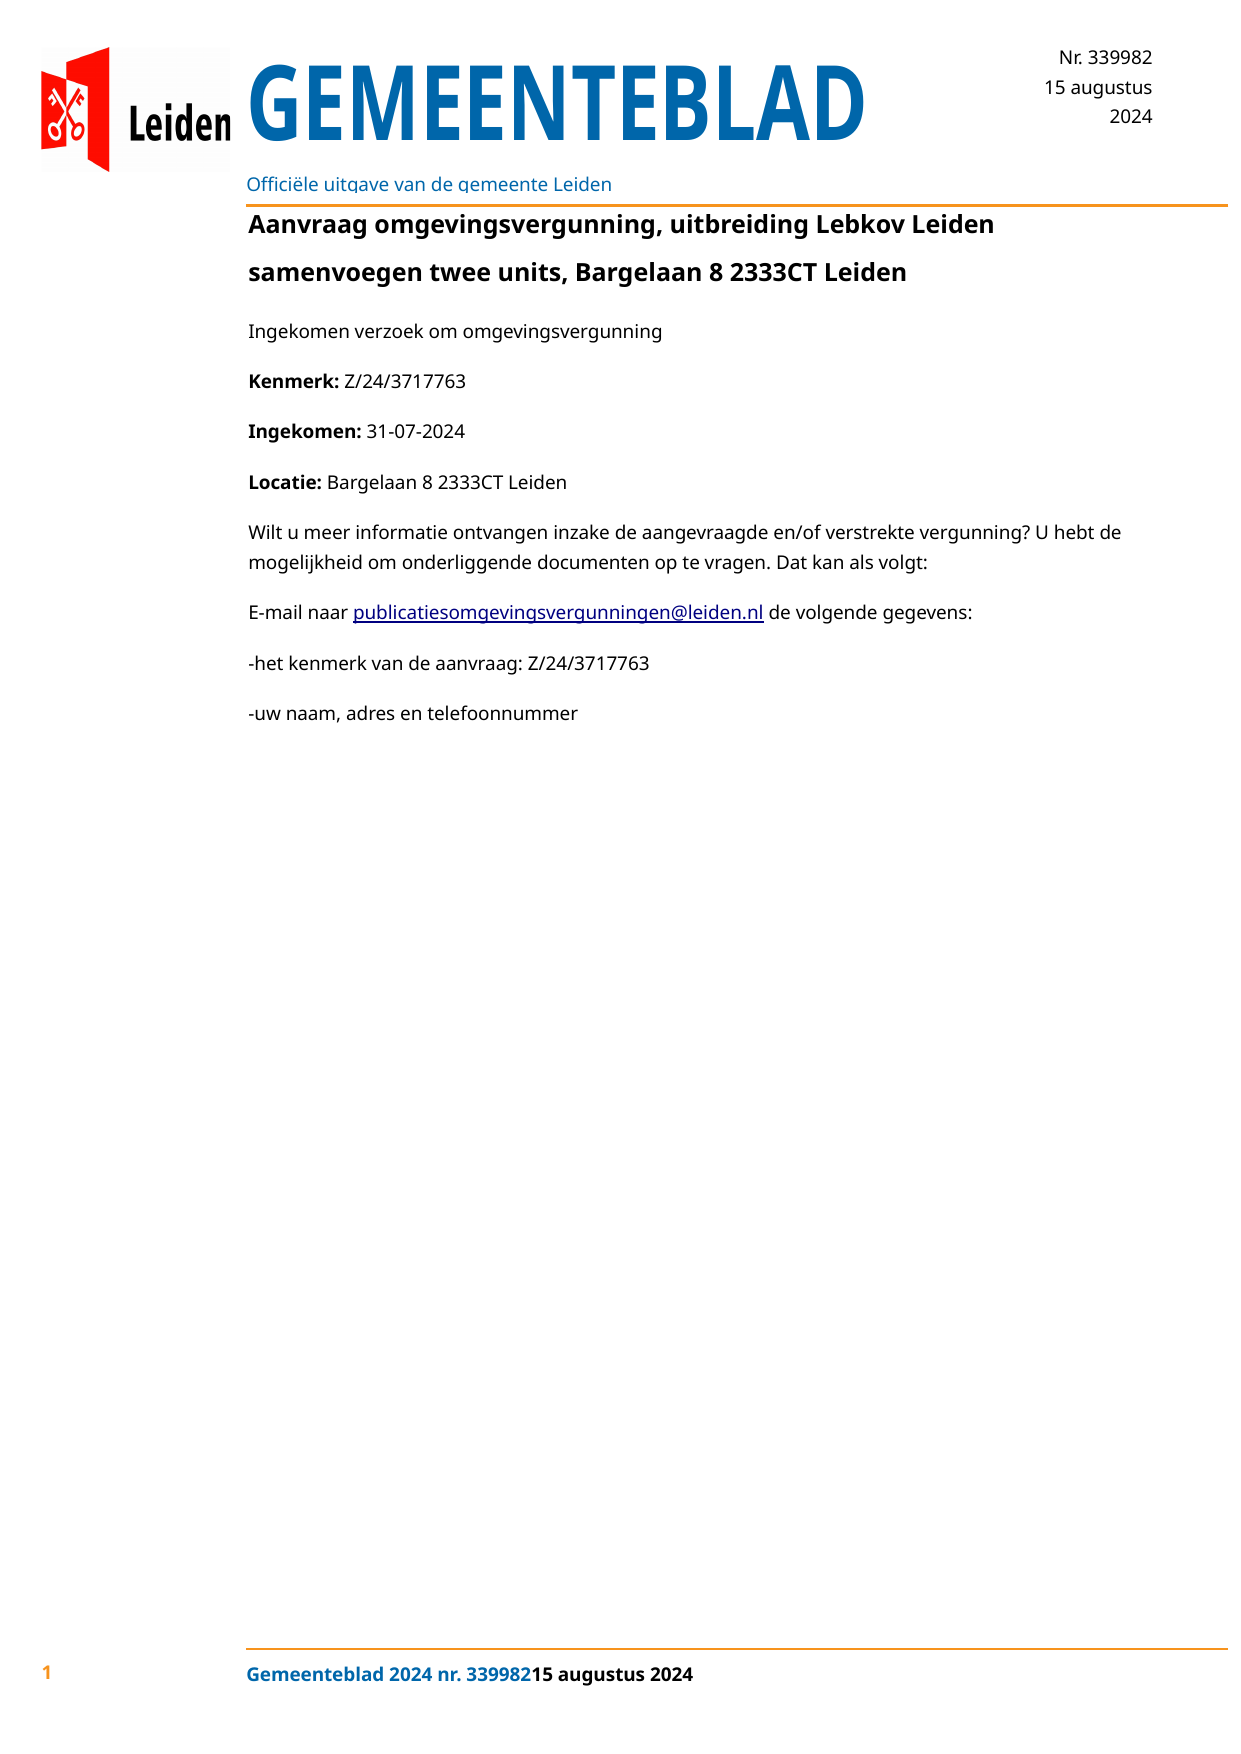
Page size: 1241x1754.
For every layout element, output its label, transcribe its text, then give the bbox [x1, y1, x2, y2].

text Ingekomen: 31-07-2024 [248, 419, 1152, 444]
text Ingekomen verzoek om omgevingsvergunning [248, 318, 1152, 344]
text Kenmerk: Z/24/3717763 [248, 368, 1152, 394]
text -uw naam, adres en telefoonnummer [248, 700, 1152, 726]
text -het kenmerk van de aanvraag: Z/24/3717763 [248, 650, 1152, 676]
text E-mail naar publicatiesomgevingsvergunningen@leiden.nl de volgende gegevens: [248, 599, 1152, 625]
text Locatie: Bargelaan 8 2333CT Leiden [248, 469, 1152, 495]
text Aanvraag omgevingsvergunning, uitbreiding Lebkov Leiden samenvoegen twee units, Bargelaan 8 2333CT Leiden [248, 207, 1152, 288]
picture [41, 47, 231, 172]
text Wilt u meer informatie ontvangen inzake de aangevraagde en/of verstrekte vergunning? U hebt de mogelijkheid om onderliggende documenten op te vragen. Dat kan als volgt: [248, 519, 1152, 575]
